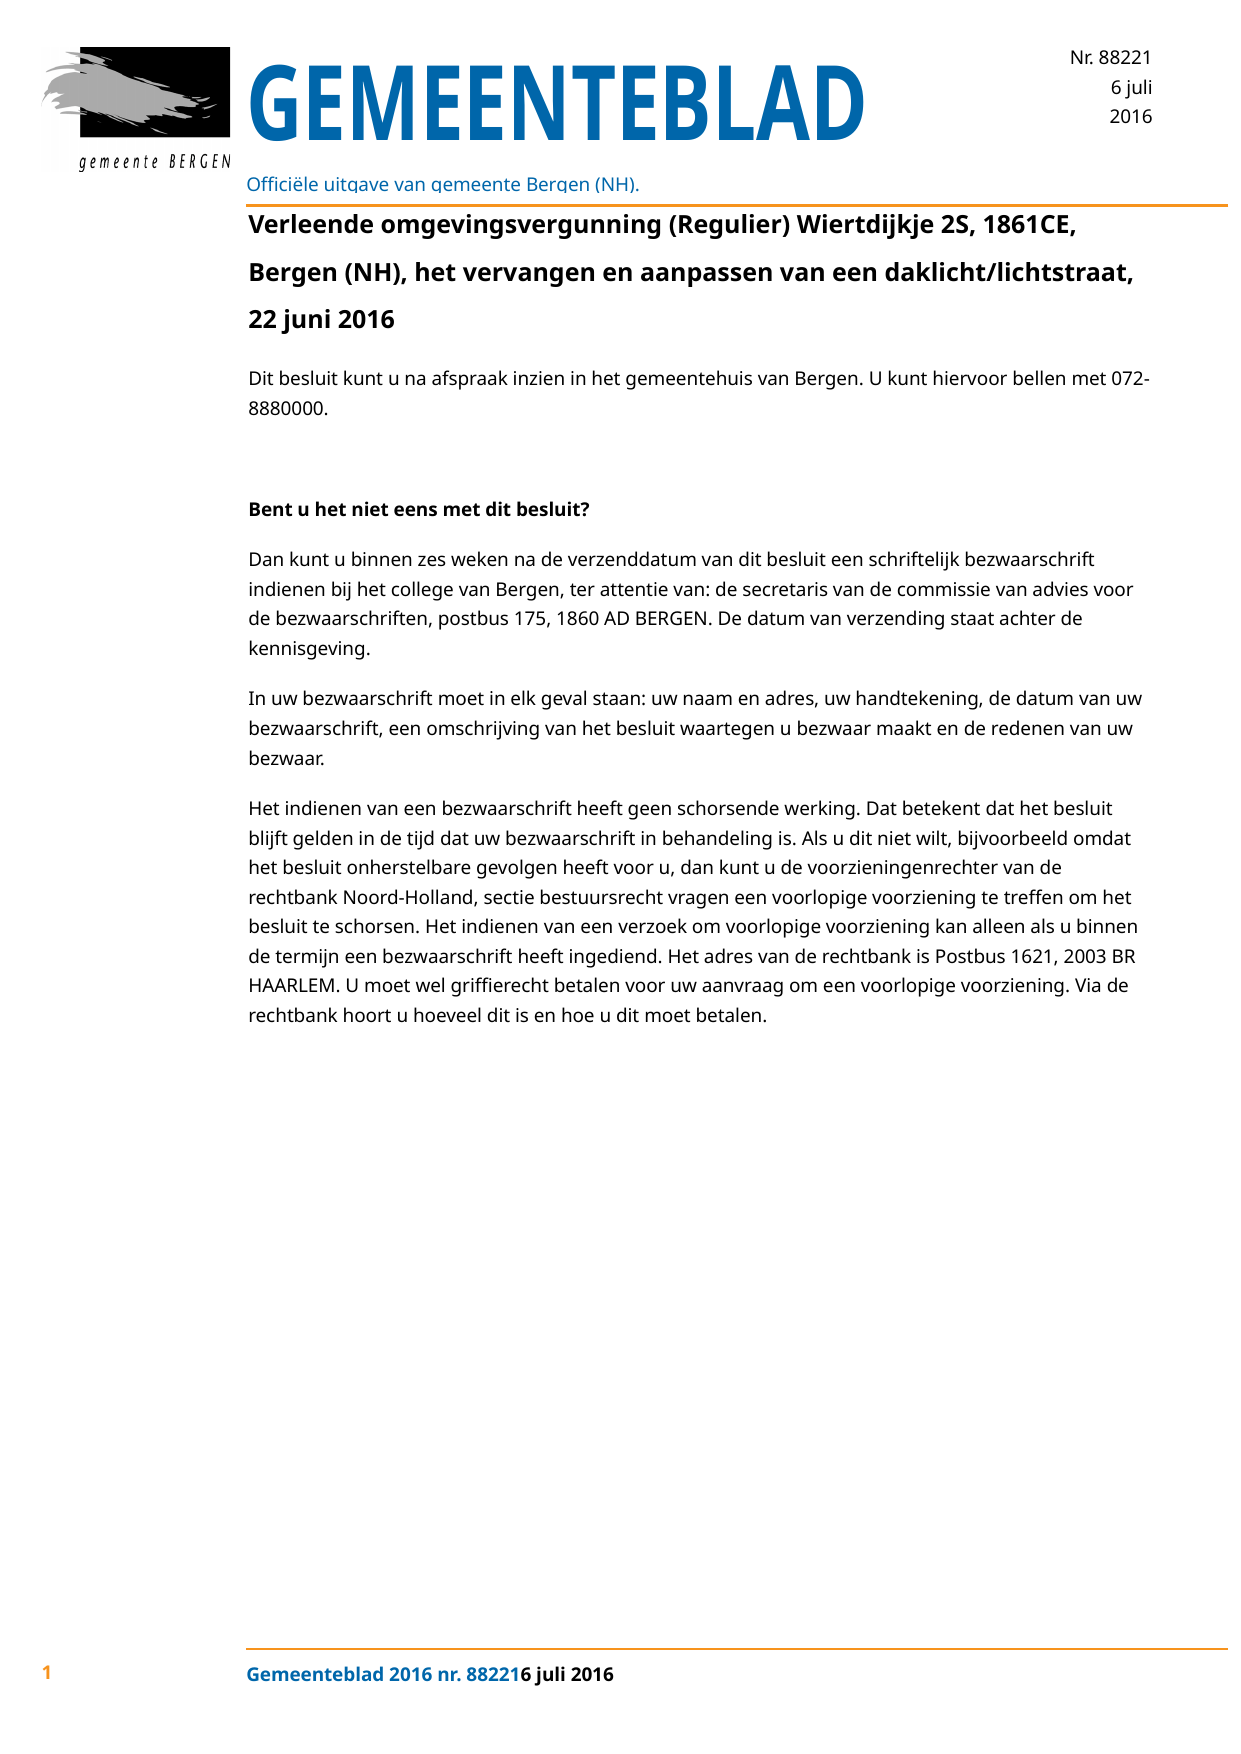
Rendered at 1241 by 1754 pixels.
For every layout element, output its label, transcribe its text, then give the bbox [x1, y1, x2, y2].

picture [41, 47, 231, 172]
text In uw bezwaarschrift moet in elk geval staan: uw naam en adres, uw handtekening, de datum van uw bezwaarschrift, een omschrijving van het besluit waartegen u bezwaar maakt en de redenen van uw bezwaar. [248, 686, 1152, 770]
text Het indienen van een bezwaarschrift heeft geen schorsende werking. Dat betekent dat het besluit blijft gelden in de tijd dat uw bezwaarschrift in behandeling is. Als u dit niet wilt, bijvoorbeeld omdat het besluit onherstelbare gevolgen heeft voor u, dan kunt u de voorzieningenrechter van de rechtbank Noord-Holland, sectie bestuursrecht vragen een voorlopige voorziening te treffen om het besluit te schorsen. Het indienen van een verzoek om voorlopige voorziening kan alleen als u binnen de termijn een bezwaarschrift heeft ingediend. Het adres van de rechtbank is Postbus 1621, 2003 BR HAARLEM. U moet wel griffierecht betalen voor uw aanvraag om een voorlopige voorziening. Via de rechtbank hoort u hoeveel dit is en hoe u dit moet betalen. [248, 795, 1152, 1028]
text Verleende omgevingsvergunning (Regulier) Wiertdijkje 2S, 1861CE, Bergen (NH), het vervangen en aanpassen van een daklicht/lichtstraat, 22 juni 2016 [248, 207, 1152, 336]
text Dit besluit kunt u na afspraak inzien in het gemeentehuis van Bergen. U kunt hiervoor bellen met 072-8880000. [248, 366, 1152, 421]
text Bent u het niet eens met dit besluit? [248, 496, 1152, 522]
text Dan kunt u binnen zes weken na de verzenddatum van dit besluit een schriftelijk bezwaarschrift indienen bij het college van Bergen, ter attentie van: de secretaris van de commissie van advies voor de bezwaarschriften, postbus 175, 1860 AD BERGEN. De datum van verzending staat achter de kennisgeving. [248, 546, 1152, 661]
